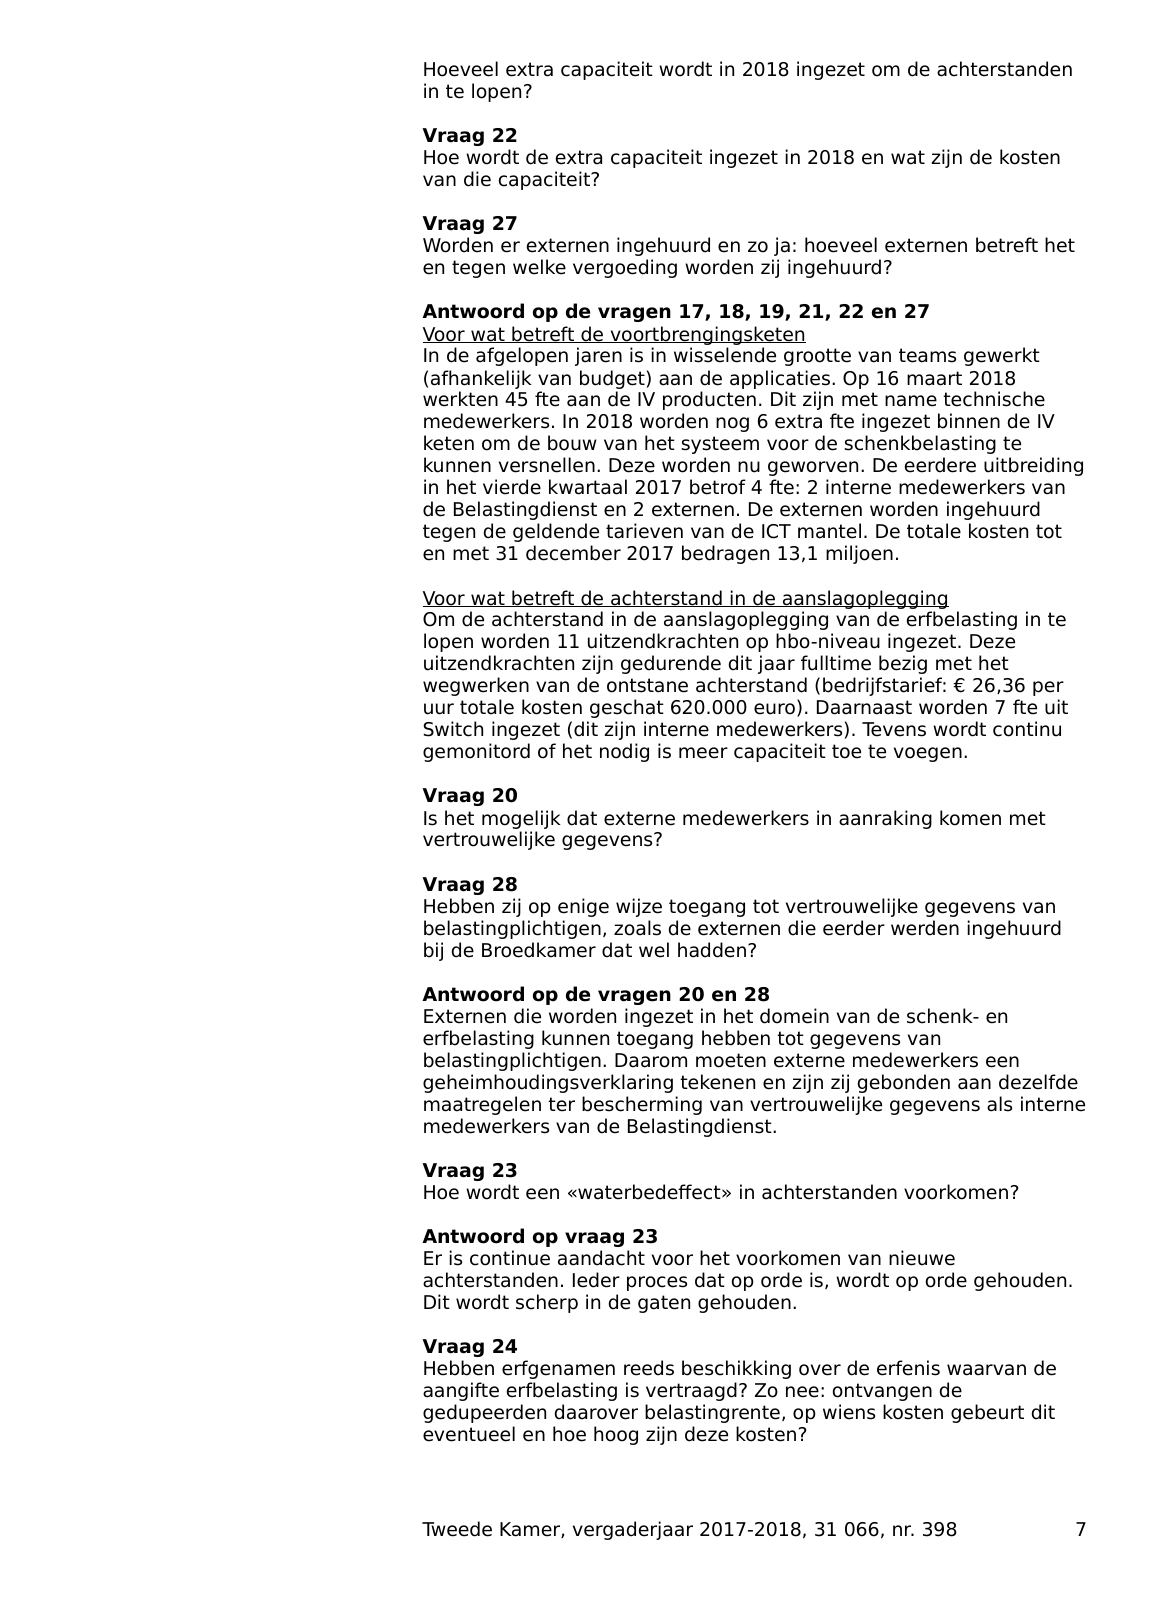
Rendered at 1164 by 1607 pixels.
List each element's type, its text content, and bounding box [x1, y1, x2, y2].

text Er is continue aandacht voor het voorkomen van nieuwe achterstanden. Ieder proces dat op orde is, wordt op orde gehouden. Dit wordt scherp in de gaten gehouden. [422, 1248, 1087, 1314]
text Antwoord op de vragen 17, 18, 19, 21, 22 en 27 [422, 301, 1087, 323]
text Hoe wordt de extra capaciteit ingezet in 2018 en wat zijn de kosten van die capaciteit? [422, 147, 1087, 191]
text Hoeveel extra capaciteit wordt in 2018 ingezet om de achterstanden in te lopen? [422, 59, 1087, 103]
text In de afgelopen jaren is in wisselende grootte van teams gewerkt (afhankelijk van budget) aan de applicaties. Op 16 maart 2018 werkten 45 fte aan de IV producten. Dit zijn met name technische medewerkers. In 2018 worden nog 6 extra fte ingezet binnen de IV keten om de bouw van het systeem voor de schenkbelasting te kunnen versnellen. Deze worden nu geworven. De eerdere uitbreiding in het vierde kwartaal 2017 betrof 4 fte: 2 interne medewerkers van de Belastingdienst en 2 externen. De externen worden ingehuurd tegen de geldende tarieven van de ICT mantel. De totale kosten tot en met 31 december 2017 bedragen 13,1 miljoen. [422, 345, 1087, 565]
text Antwoord op vraag 23 [422, 1226, 1087, 1248]
text Vraag 28 [422, 873, 1087, 896]
text Externen die worden ingezet in het domein van de schenk- en erfbelasting kunnen toegang hebben tot gegevens van belastingplichtigen. Daarom moeten externe medewerkers een geheimhoudingsverklaring tekenen en zijn zij gebonden aan dezelfde maatregelen ter bescherming van vertrouwelijke gegevens als interne medewerkers van de Belastingdienst. [422, 1006, 1087, 1137]
text Voor wat betreft de voortbrengingsketen [422, 323, 1087, 345]
text Vraag 27 [422, 213, 1087, 235]
text Hebben erfgenamen reeds beschikking over de erfenis waarvan de aangifte erfbelasting is vertraagd? Zo nee: ontvangen de gedupeerden daarover belastingrente, op wiens kosten gebeurt dit eventueel en hoe hoog zijn deze kosten? [422, 1358, 1087, 1446]
text Vraag 24 [422, 1336, 1087, 1358]
text Voor wat betreft de achterstand in de aanslagoplegging [422, 587, 1087, 609]
text Vraag 23 [422, 1160, 1087, 1182]
text Hoe wordt een «waterbedeffect» in achterstanden voorkomen? [422, 1182, 1087, 1204]
text Vraag 22 [422, 125, 1087, 147]
text Om de achterstand in de aanslagoplegging van de erfbelasting in te lopen worden 11 uitzendkrachten op hbo-niveau ingezet. Deze uitzendkrachten zijn gedurende dit jaar fulltime bezig met het wegwerken van de ontstane achterstand (bedrijfstarief: € 26,36 per uur totale kosten geschat 620.000 euro). Daarnaast worden 7 fte uit Switch ingezet (dit zijn interne medewerkers). Tevens wordt continu gemonitord of het nodig is meer capaciteit toe te voegen. [422, 609, 1087, 763]
text Is het mogelijk dat externe medewerkers in aanraking komen met vertrouwelijke gegevens? [422, 807, 1087, 851]
text Worden er externen ingehuurd en zo ja: hoeveel externen betreft het en tegen welke vergoeding worden zij ingehuurd? [422, 235, 1087, 279]
text Vraag 20 [422, 785, 1087, 807]
text Antwoord op de vragen 20 en 28 [422, 984, 1087, 1006]
text Hebben zij op enige wijze toegang tot vertrouwelijke gegevens van belastingplichtigen, zoals de externen die eerder werden ingehuurd bij de Broedkamer dat wel hadden? [422, 896, 1087, 961]
